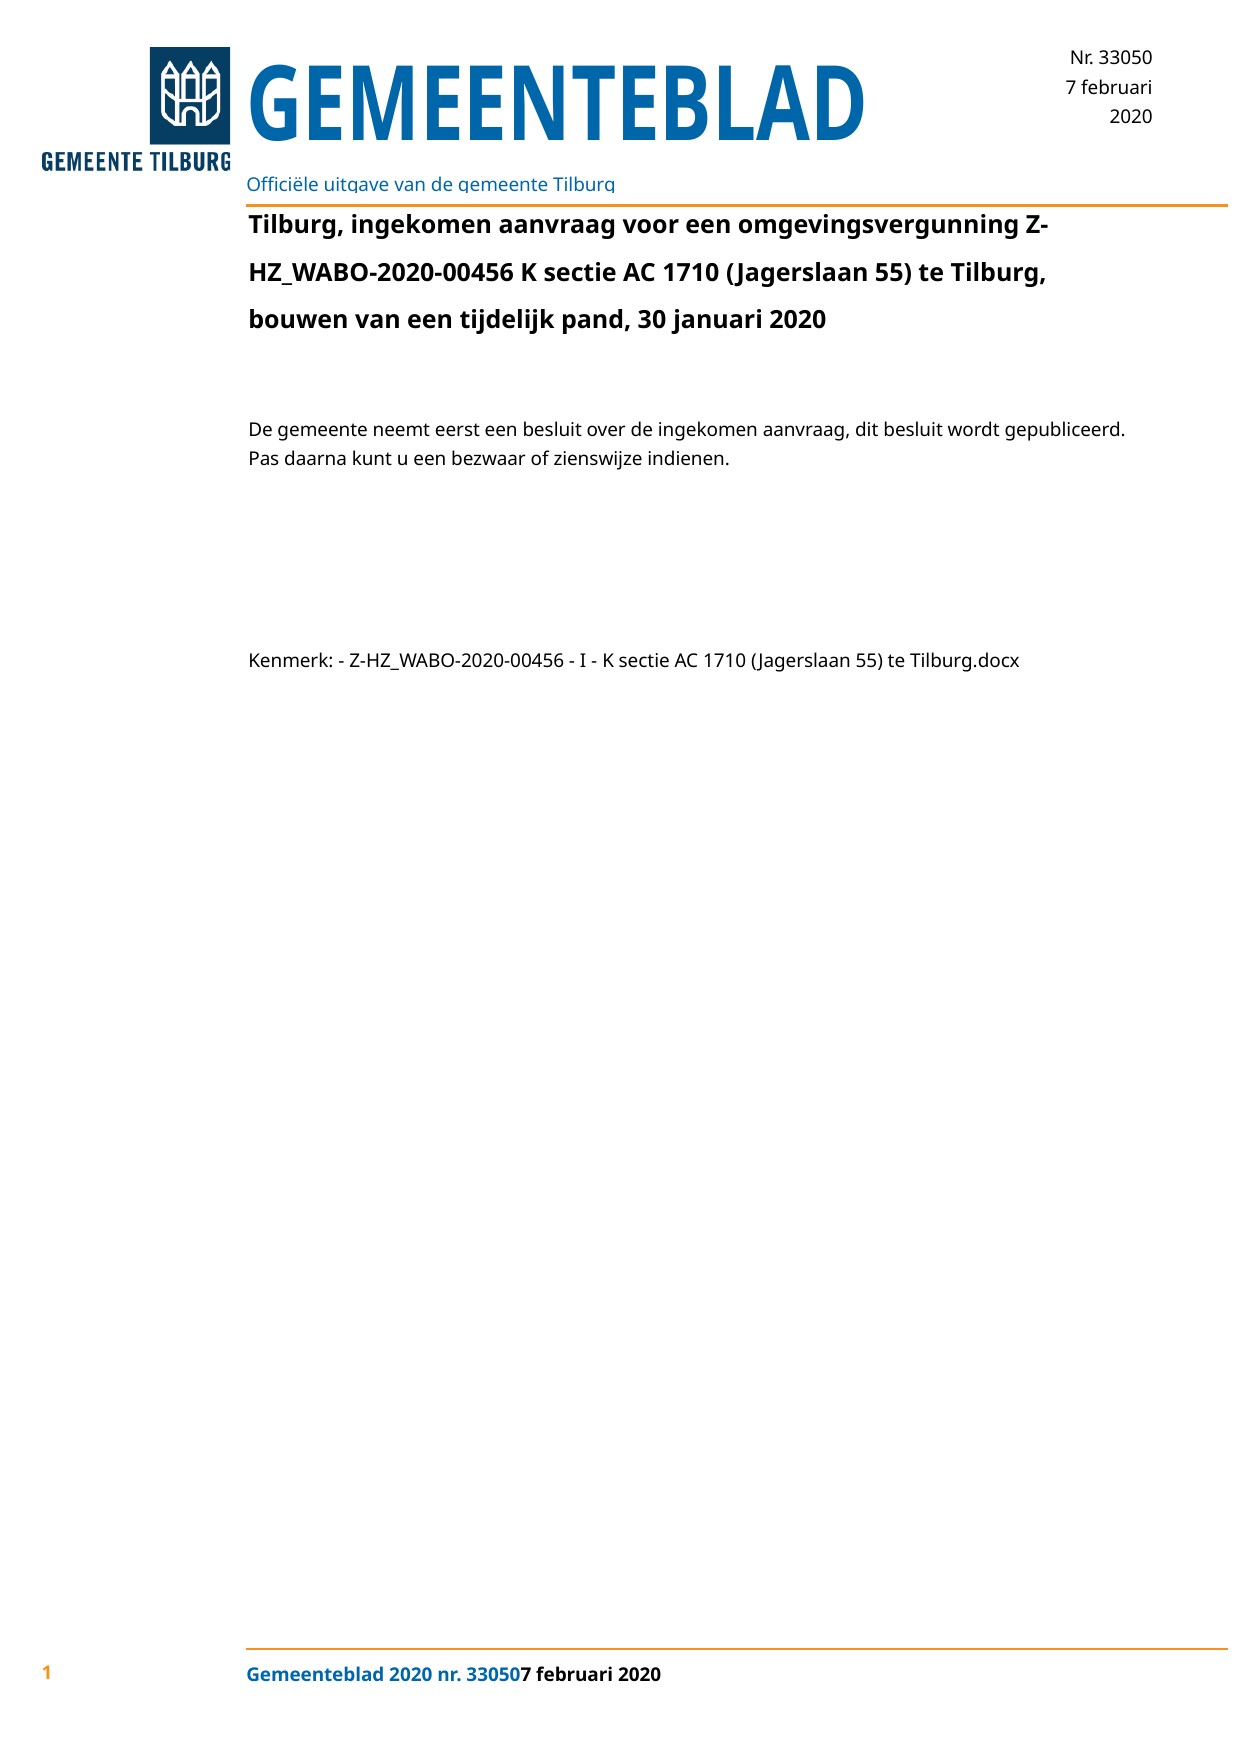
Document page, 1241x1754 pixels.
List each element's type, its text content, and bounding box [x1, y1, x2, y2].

text De gemeente neemt eerst een besluit over de ingekomen aanvraag, dit besluit wordt gepubliceerd. Pas daarna kunt u een bezwaar of zienswijze indienen. [248, 416, 1152, 471]
picture [41, 47, 231, 172]
text Tilburg, ingekomen aanvraag voor een omgevingsvergunning Z-HZ_WABO-2020-00456 K sectie AC 1710 (Jagerslaan 55) te Tilburg, bouwen van een tijdelijk pand, 30 januari 2020 [248, 207, 1152, 336]
text Kenmerk: - Z-HZ_WABO-2020-00456 - I - K sectie AC 1710 (Jagerslaan 55) te Tilburg.docx [248, 647, 1152, 673]
